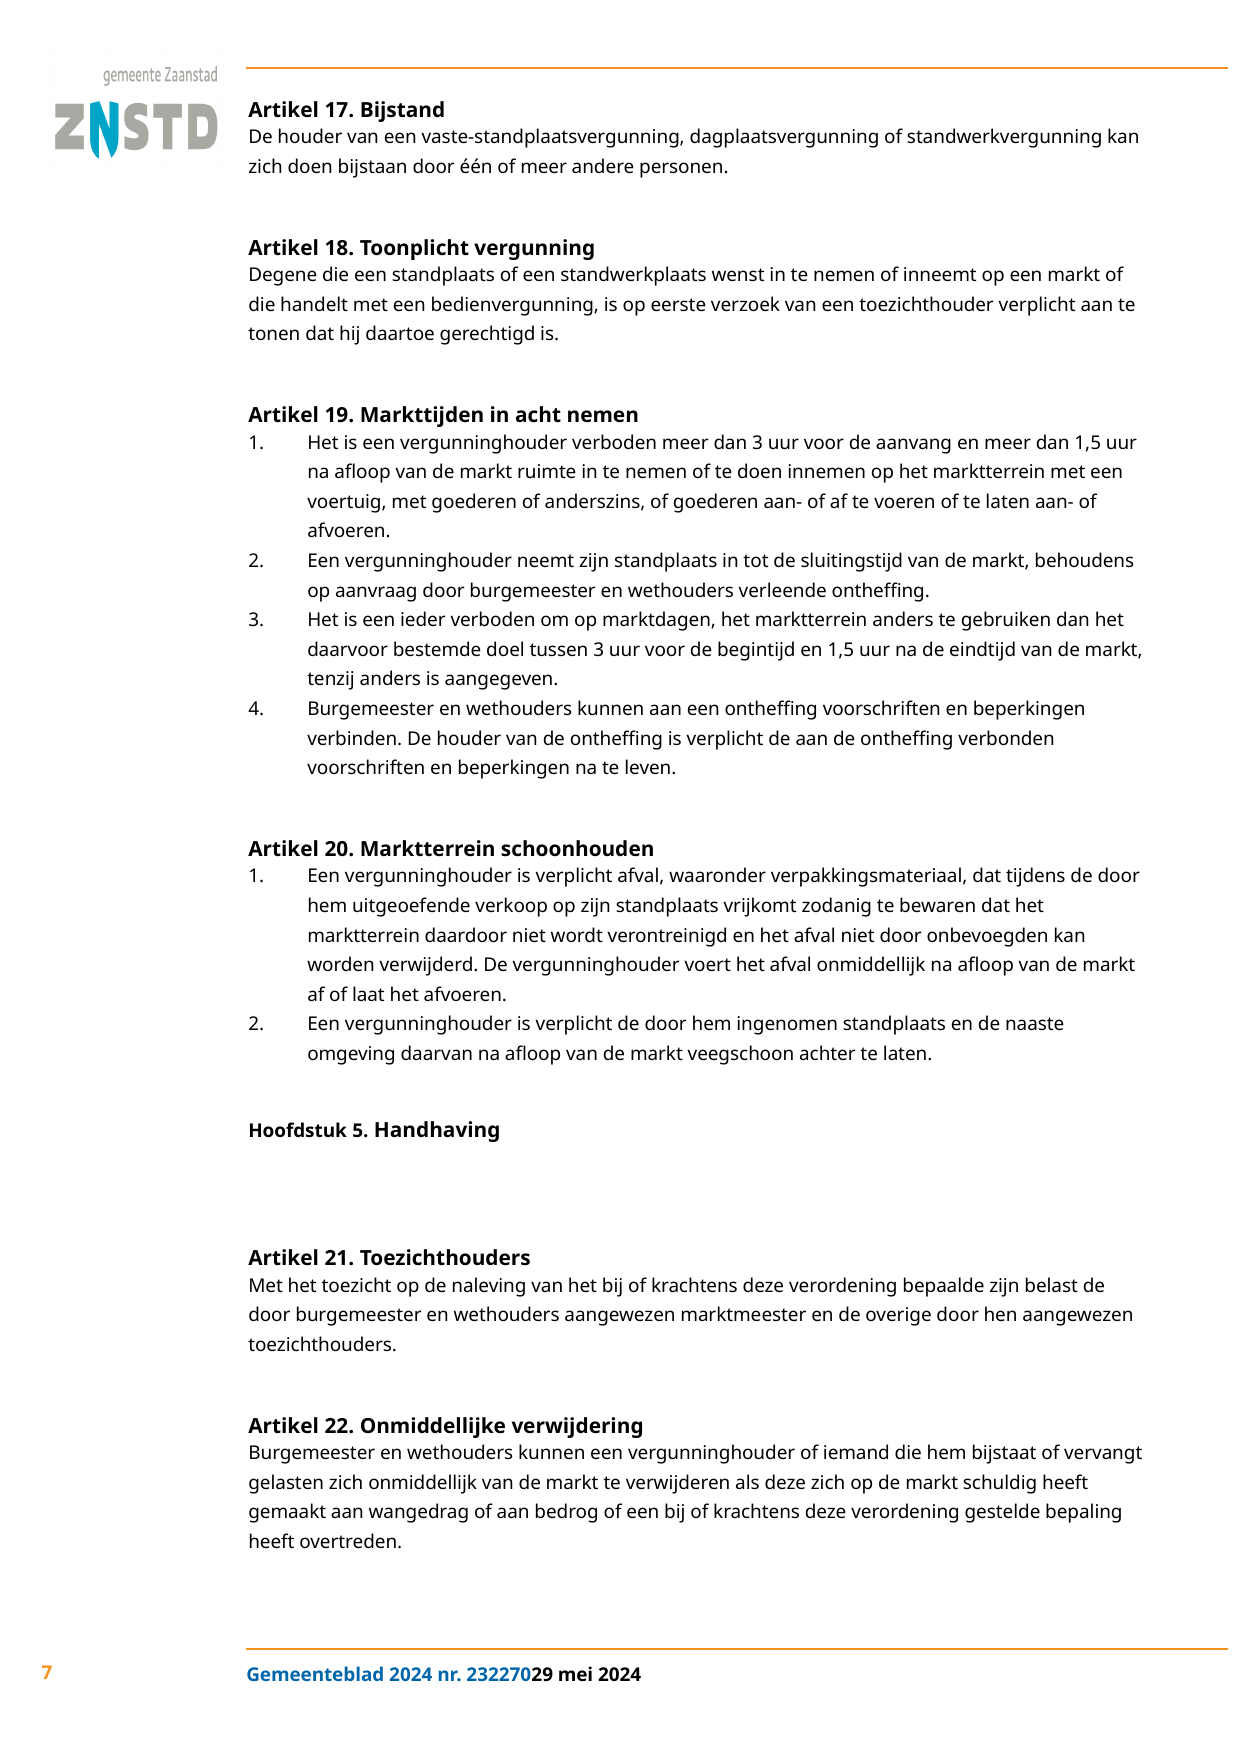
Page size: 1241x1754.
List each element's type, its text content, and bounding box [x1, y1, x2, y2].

text Met het toezicht op de naleving van het bij of krachtens deze verordening bepaalde zijn belast de door burgemeester en wethouders aangewezen marktmeester en de overige door hen aangewezen toezichthouders. [248, 1272, 1152, 1357]
text De houder van een vaste-standplaatsvergunning, dagplaatsvergunning of standwerkvergunning kan zich doen bijstaan door één of meer andere personen. [248, 123, 1152, 178]
list Een vergunninghouder is verplicht de door hem ingenomen standplaats en de naaste omgeving daarvan na afloop van de markt veegschoon achter te laten. [248, 1011, 1152, 1066]
list Een vergunninghouder neemt zijn standplaats in tot de sluitingstijd van de markt, behoudens op aanvraag door burgemeester en wethouders verleende ontheffing. [248, 547, 1152, 602]
text Burgemeester en wethouders kunnen een vergunninghouder of iemand die hem bijstaat of vervangt gelasten zich onmiddellijk van de markt te verwijderen als deze zich op de markt schuldig heeft gemaakt aan wangedrag of aan bedrog of een bij of krachtens deze verordening gestelde bepaling heeft overtreden. [248, 1439, 1152, 1554]
list Het is een ieder verboden om op marktdagen, het marktterrein anders te gebruiken dan het daarvoor bestemde doel tussen 3 uur voor de begintijd en 1,5 uur na de eindtijd van de markt, tenzij anders is aangegeven. [248, 606, 1152, 691]
text Hoofdstuk 5. Handhaving [248, 1115, 1152, 1144]
picture [41, 47, 231, 172]
text Degene die een standplaats of een standwerkplaats wenst in te nemen of inneemt op een markt of die handelt met een bedienvergunning, is op eerste verzoek van een toezichthouder verplicht aan te tonen dat hij daartoe gerechtigd is. [248, 261, 1152, 346]
text Artikel 17. Bijstand [248, 95, 1152, 123]
text Artikel 19. Markttijden in acht nemen [248, 400, 1152, 429]
text Artikel 21. Toezichthouders [248, 1243, 1152, 1272]
text Artikel 20. Marktterrein schoonhouden [248, 834, 1152, 863]
list Burgemeester en wethouders kunnen aan een ontheffing voorschriften en beperkingen verbinden. De houder van de ontheffing is verplicht de aan de ontheffing verbonden voorschriften en beperkingen na te leven. [248, 695, 1152, 780]
text Artikel 22. Onmiddellijke verwijdering [248, 1411, 1152, 1439]
text Artikel 18. Toonplicht vergunning [248, 233, 1152, 261]
list Een vergunninghouder is verplicht afval, waaronder verpakkingsmateriaal, dat tijdens de door hem uitgeoefende verkoop op zijn standplaats vrijkomt zodanig te bewaren dat het marktterrein daardoor niet wordt verontreinigd en het afval niet door onbevoegden kan worden verwijderd. De vergunninghouder voert het afval onmiddellijk na afloop van de markt af of laat het afvoeren. [248, 863, 1152, 1007]
list Het is een vergunninghouder verboden meer dan 3 uur voor de aanvang en meer dan 1,5 uur na afloop van de markt ruimte in te nemen of te doen innemen op het marktterrein met een voertuig, met goederen of anderszins, of goederen aan- of af te voeren of te laten aan- of afvoeren. [248, 429, 1152, 543]
